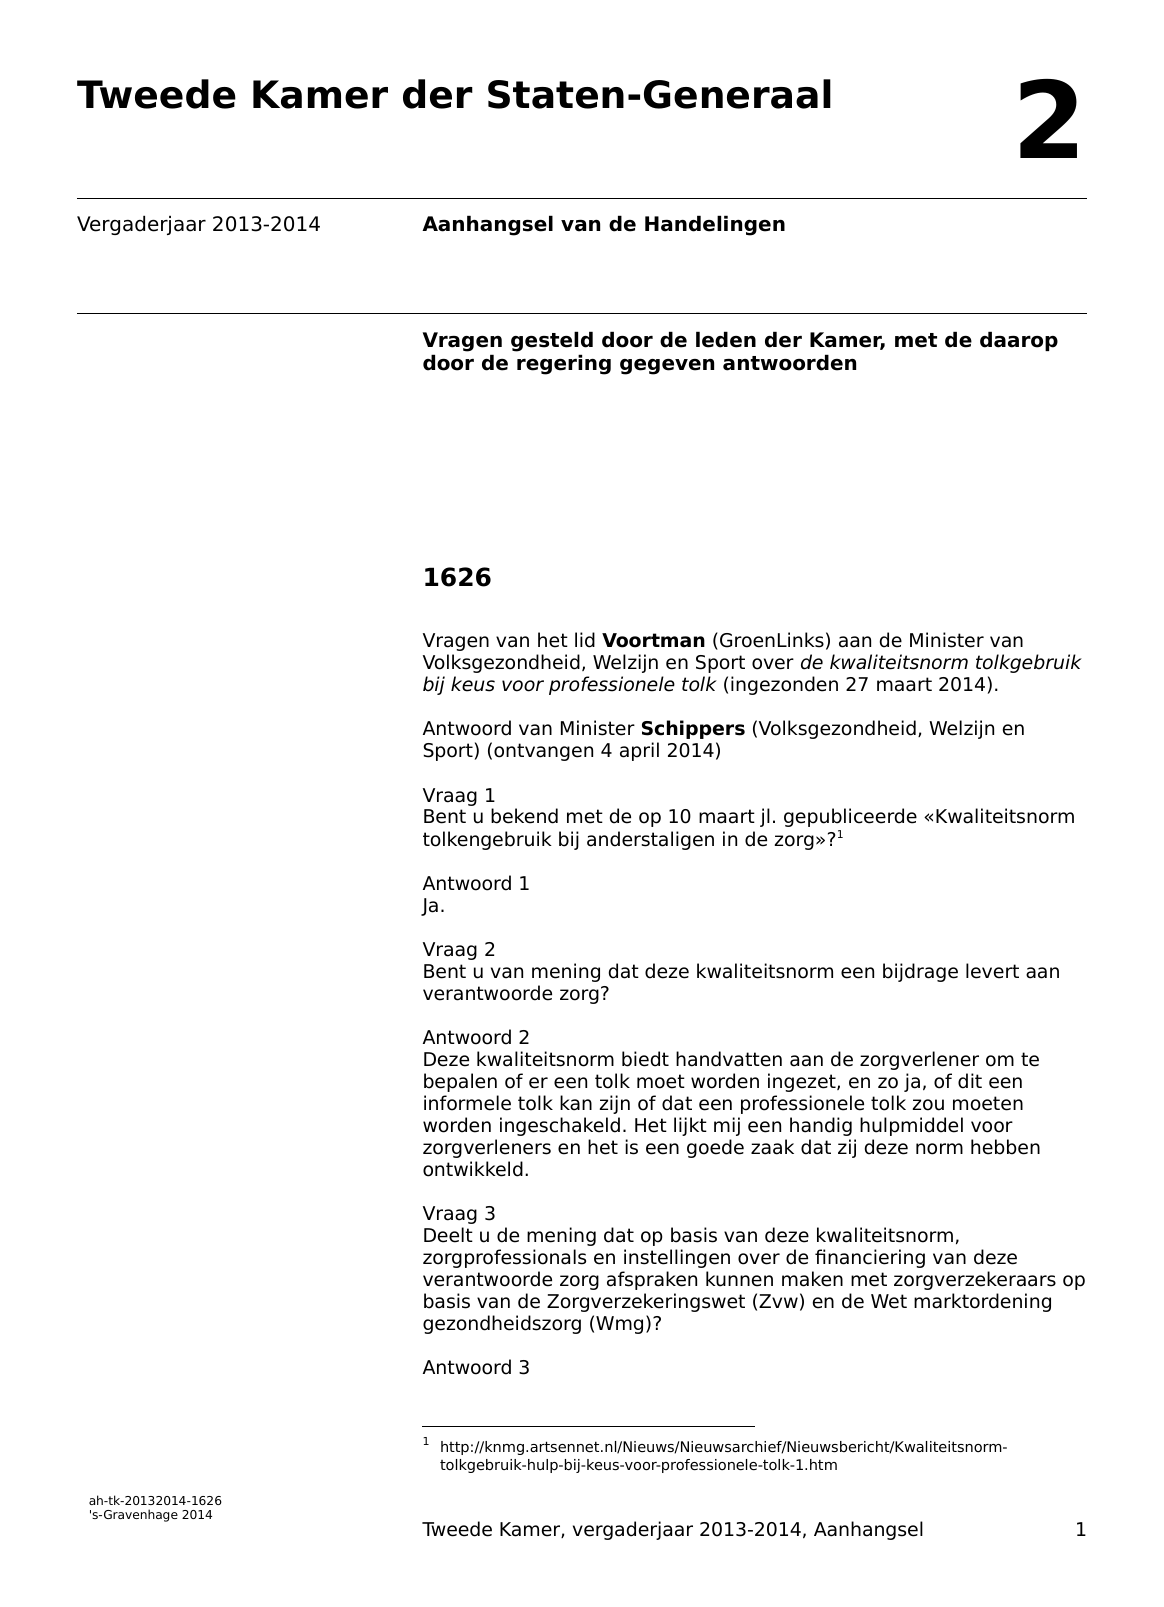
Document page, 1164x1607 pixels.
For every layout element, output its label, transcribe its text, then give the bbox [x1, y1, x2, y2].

text Vraag 1 [422, 784, 1087, 806]
text Antwoord van Minister Schippers (Volksgezondheid, Welzijn en Sport) (ontvangen 4 april 2014) [422, 718, 1087, 762]
table_cell Aanhangsel van de Handelingen [422, 199, 1087, 313]
text 's-Gravenhage 2014 [88, 1508, 323, 1522]
text 1626 [422, 563, 1087, 592]
text ah-tk-20132014-1626 [88, 1494, 323, 1508]
text Bent u bekend met de op 10 maart jl. gepubliceerde «Kwaliteitsnorm tolkengebruik bij anderstaligen in de zorg»? [422, 806, 1087, 850]
table_header 2 [886, 59, 1087, 198]
table_cell Vergaderjaar 2013-2014 [77, 199, 422, 313]
text Vragen van het lid Voortman (GroenLinks) aan de Minister van Volksgezondheid, Welzijn en Sport over de kwaliteitsnorm tolkgebruik bij keus voor professionele tolk (ingezonden 27 maart 2014). [422, 630, 1087, 696]
text Antwoord 2 [422, 1027, 1087, 1049]
text Bent u van mening dat deze kwaliteitsnorm een bijdrage levert aan verantwoorde zorg? [422, 961, 1087, 1005]
text Vraag 2 [422, 939, 1087, 961]
table_header Tweede Kamer der Staten-Generaal [77, 59, 886, 198]
text Antwoord 1 [422, 873, 1087, 894]
table_cell [77, 314, 422, 375]
text Deelt u de mening dat op basis van deze kwaliteitsnorm, zorgprofessionals en instellingen over de financiering van deze verantwoorde zorg afspraken kunnen maken met zorgverzekeraars op basis van de Zorgverzekeringswet (Zvw) en de Wet marktordening gezondheidszorg (Wmg)? [422, 1225, 1087, 1335]
text Vraag 3 [422, 1203, 1087, 1225]
text Deze kwaliteitsnorm biedt handvatten aan de zorgverlener om te bepalen of er een tolk moet worden ingezet, en zo ja, of dit een informele tolk kan zijn of dat een professionele tolk zou moeten worden ingeschakeld. Het lijkt mij een handig hulpmiddel voor zorgverleners en het is een goede zaak dat zij deze norm hebben ontwikkeld. [422, 1049, 1087, 1181]
text Ja. [422, 894, 1087, 917]
text http://knmg.artsennet.nl/Nieuws/Nieuwsarchief/Nieuwsbericht/Kwaliteitsnorm-tolkgebruik-hulp-bij-keus-voor-professionele-tolk-1.htm [422, 1435, 1087, 1474]
table_cell Vragen gesteld door de leden der Kamer, met de daarop door de regering gegeven antwoorden [422, 314, 1087, 375]
text Antwoord 3 [422, 1357, 1087, 1379]
